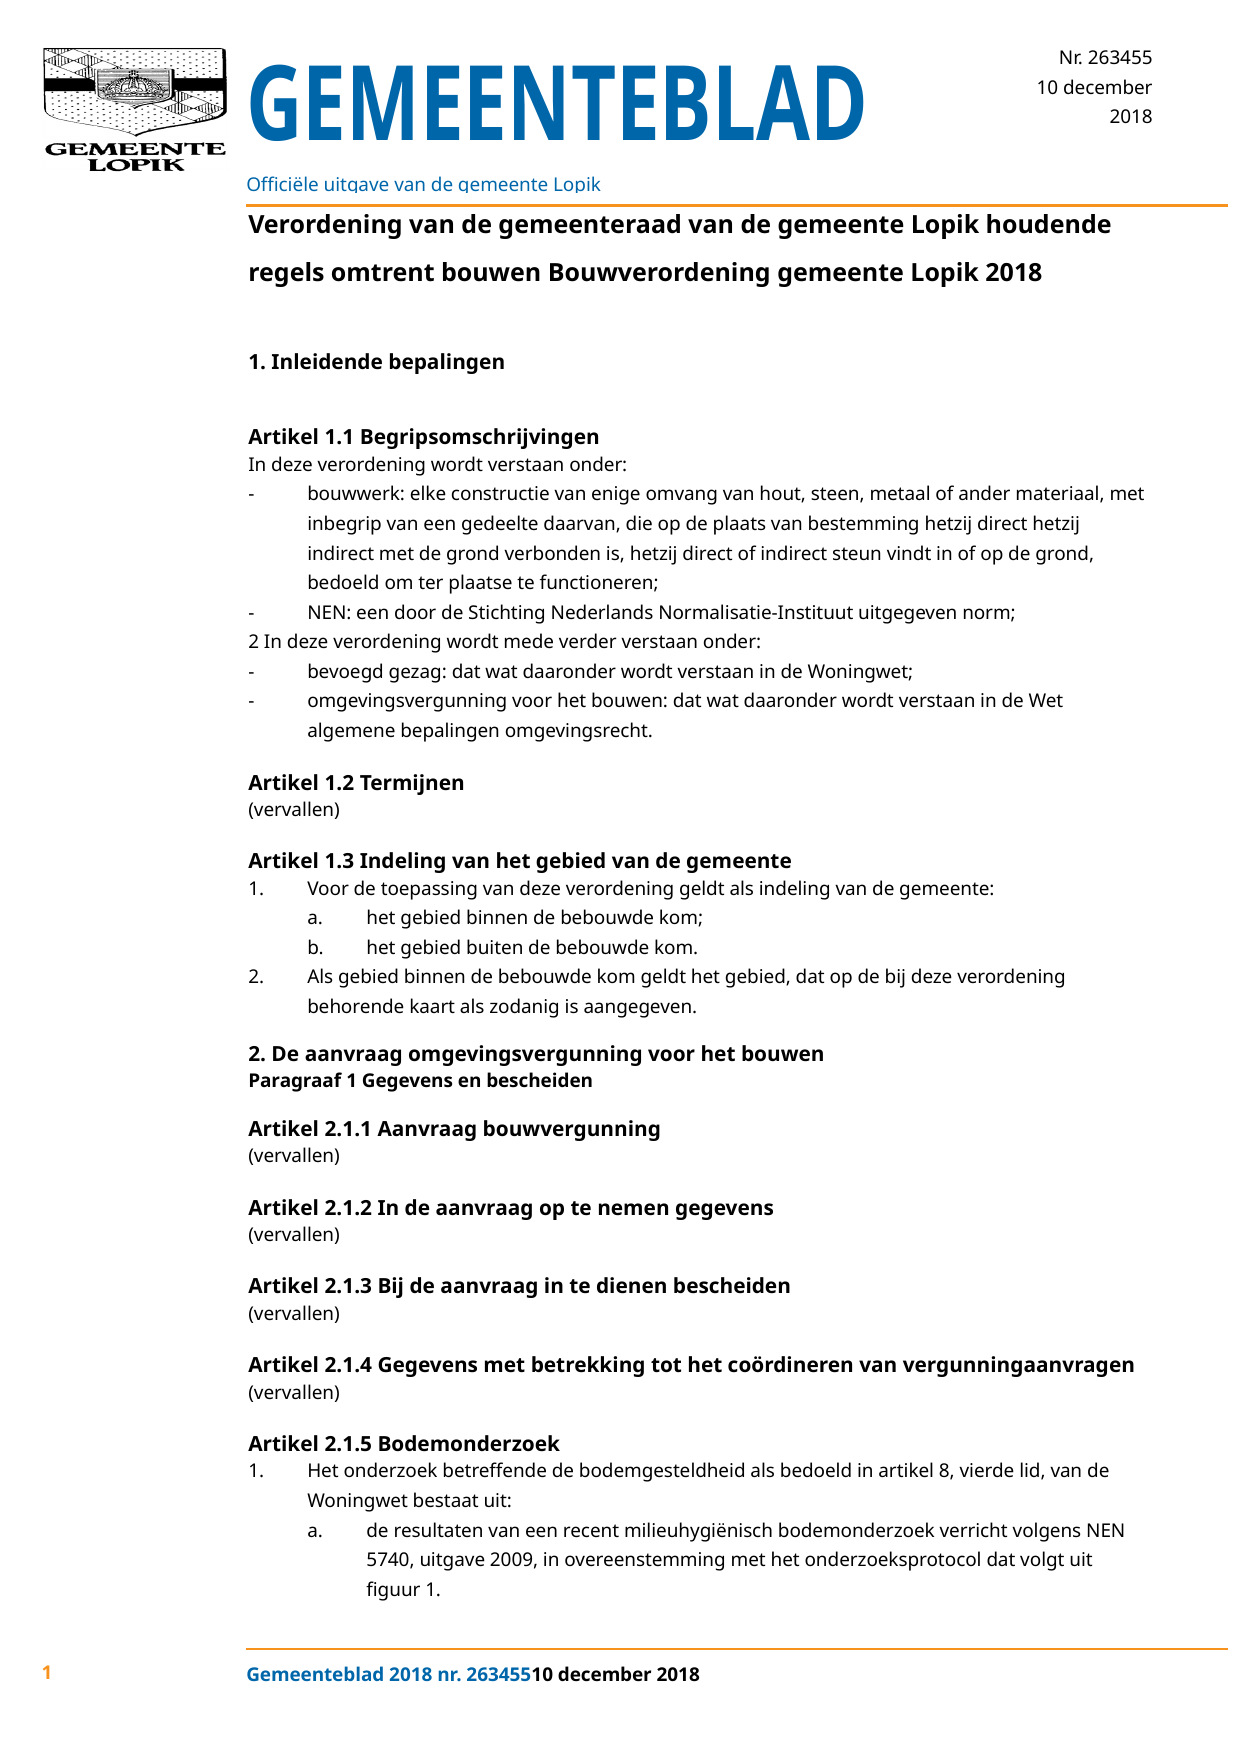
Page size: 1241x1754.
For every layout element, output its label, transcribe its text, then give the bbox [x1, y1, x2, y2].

list bevoegd gezag: dat wat daaronder wordt verstaan in de Woningwet; [248, 658, 1152, 684]
list de resultaten van een recent milieuhygiënisch bodemonderzoek verricht volgens NEN 5740, uitgave 2009, in overeenstemming met het onderzoeksprotocol dat volgt uit figuur 1. [307, 1517, 1152, 1602]
text Artikel 2.1.4 Gegevens met betrekking tot het coördineren van vergunningaanvragen [248, 1350, 1152, 1379]
text Artikel 1.1 Begripsomschrijvingen [248, 422, 1152, 451]
text Artikel 2.1.1 Aanvraag bouwvergunning [248, 1114, 1152, 1142]
list omgevingsvergunning voor het bouwen: dat wat daaronder wordt verstaan in de Wet algemene bepalingen omgevingsrecht. [248, 688, 1152, 743]
text (vervallen) [248, 1379, 1152, 1404]
text Paragraaf 1 Gegevens en bescheiden [248, 1067, 1152, 1093]
text Artikel 2.1.5 Bodemonderzoek [248, 1429, 1152, 1458]
list Als gebied binnen de bebouwde kom geldt het gebied, dat op de bij deze verordening behorende kaart als zodanig is aangegeven. [248, 964, 1152, 1019]
text Artikel 1.3 Indeling van het gebied van de gemeente [248, 846, 1152, 875]
text Artikel 2.1.2 In de aanvraag op te nemen gegevens [248, 1193, 1152, 1221]
list het gebied buiten de bebouwde kom. [307, 934, 1152, 960]
text 2 In deze verordening wordt mede verder verstaan onder: [248, 628, 1152, 654]
picture [41, 47, 231, 172]
text (vervallen) [248, 1221, 1152, 1247]
text In deze verordening wordt verstaan onder: [248, 451, 1152, 477]
text Artikel 1.2 Termijnen [248, 768, 1152, 796]
list NEN: een door de Stichting Nederlands Normalisatie-Instituut uitgegeven norm; [248, 599, 1152, 624]
list Voor de toepassing van deze verordening geldt als indeling van de gemeente: [248, 875, 1152, 901]
list Het onderzoek betreffende de bodemgesteldheid als bedoeld in artikel 8, vierde lid, van de Woningwet bestaat uit: [248, 1458, 1152, 1513]
text (vervallen) [248, 1300, 1152, 1326]
list bouwwerk: elke constructie van enige omvang van hout, steen, metaal of ander materiaal, met inbegrip van een gedeelte daarvan, die op de plaats van bestemming hetzij direct hetzij indirect met de grond verbonden is, hetzij direct of indirect steun vindt in of op de grond, bedoeld om ter plaatse te functioneren; [248, 481, 1152, 595]
text (vervallen) [248, 1142, 1152, 1168]
text Artikel 2.1.3 Bij de aanvraag in te dienen bescheiden [248, 1272, 1152, 1300]
text (vervallen) [248, 796, 1152, 822]
list het gebied binnen de bebouwde kom; [307, 904, 1152, 930]
text Verordening van de gemeenteraad van de gemeente Lopik houdende regels omtrent bouwen Bouwverordening gemeente Lopik 2018 [248, 207, 1152, 288]
text 2. De aanvraag omgevingsvergunning voor het bouwen [248, 1039, 1152, 1067]
text 1. Inleidende bepalingen [248, 347, 1152, 376]
